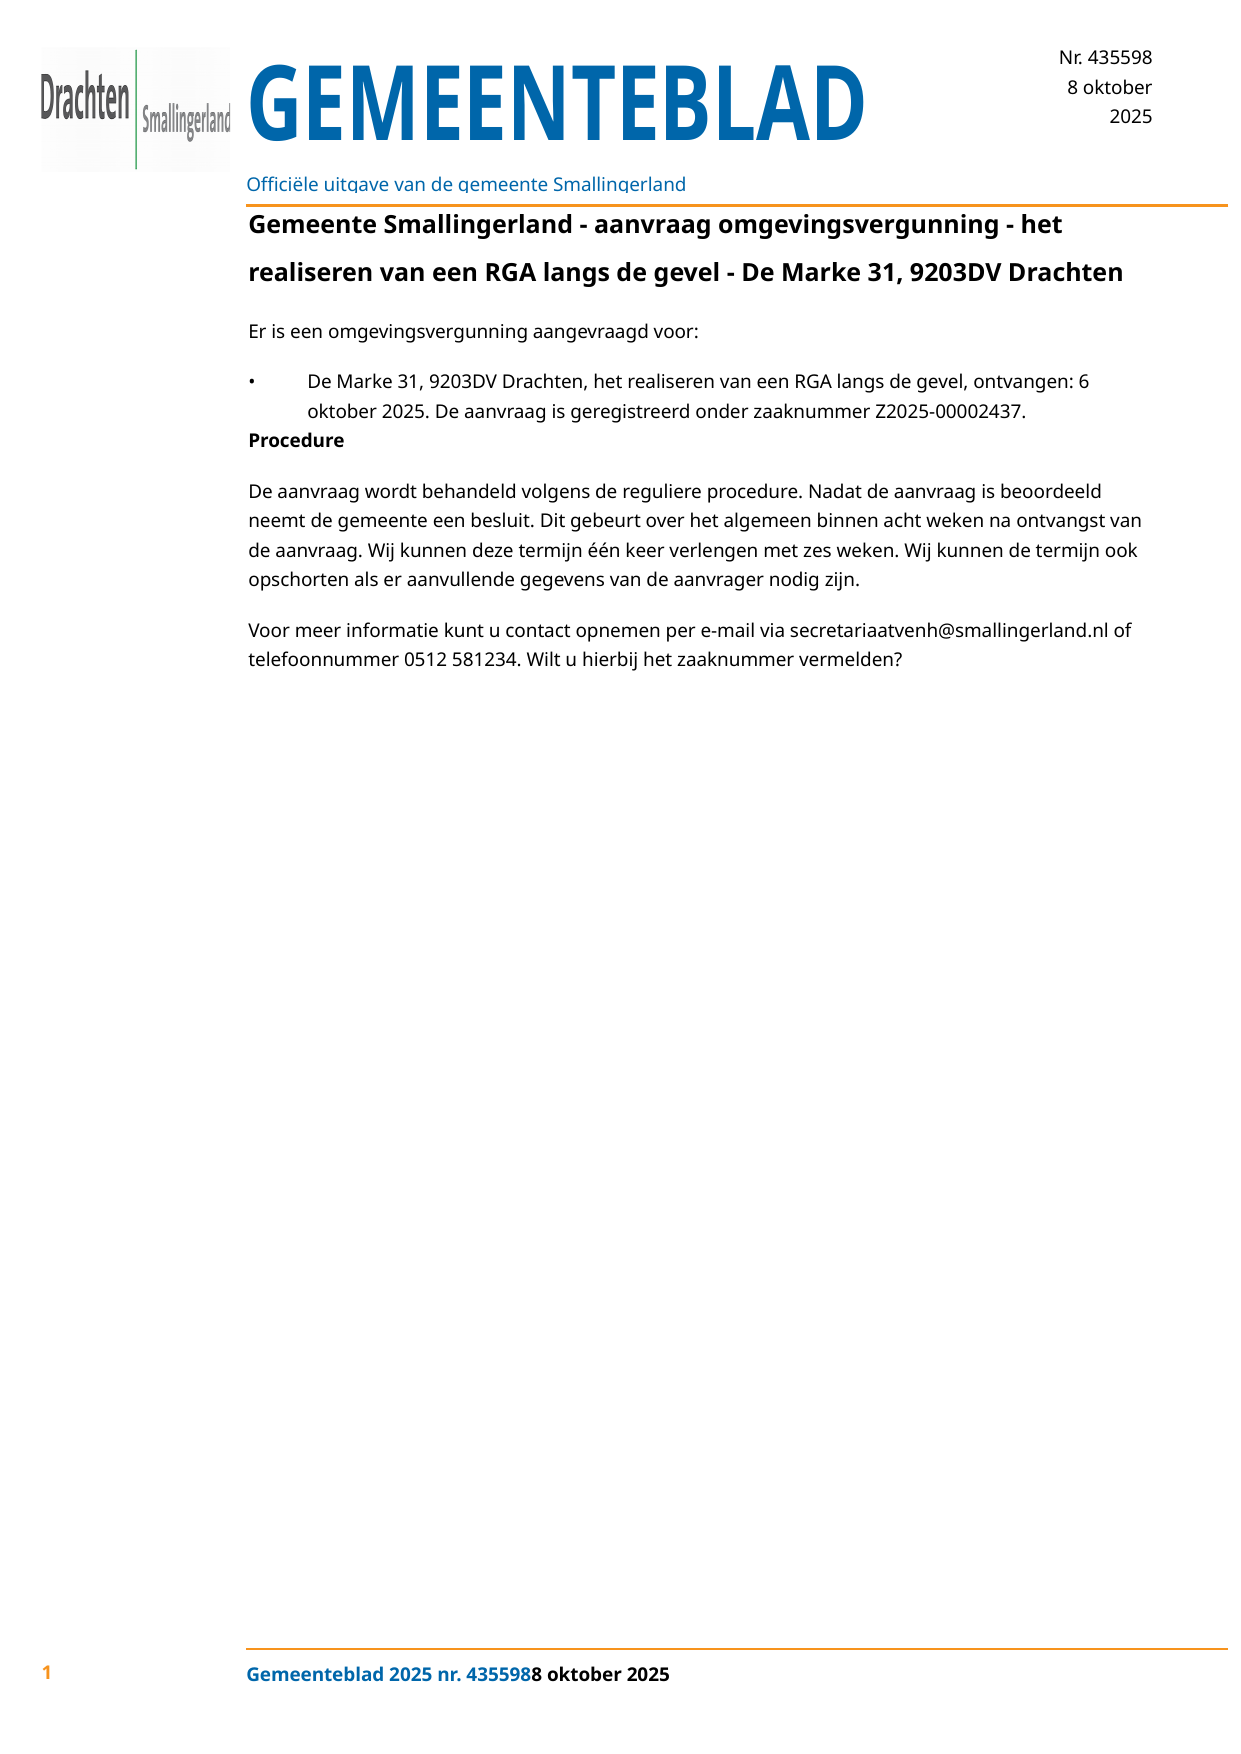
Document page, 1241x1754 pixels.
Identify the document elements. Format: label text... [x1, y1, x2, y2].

list De Marke 31, 9203DV Drachten, het realiseren van een RGA langs de gevel, ontvangen: 6 oktober 2025. De aanvraag is geregistreerd onder zaaknummer Z2025-00002437. [248, 368, 1152, 424]
text Voor meer informatie kunt u contact opnemen per e-mail via secretariaatvenh@smallingerland.nl of telefoonnummer 0512 581234. Wilt u hierbij het zaaknummer vermelden? [248, 617, 1152, 672]
text Er is een omgevingsvergunning aangevraagd voor: [248, 318, 1152, 344]
text Gemeente Smallingerland - aanvraag omgevingsvergunning - het realiseren van een RGA langs de gevel - De Marke 31, 9203DV Drachten [248, 207, 1152, 288]
text De aanvraag wordt behandeld volgens de reguliere procedure. Nadat de aanvraag is beoordeeld neemt de gemeente een besluit. Dit gebeurt over het algemeen binnen acht weken na ontvangst van de aanvraag. Wij kunnen deze termijn één keer verlengen met zes weken. Wij kunnen de termijn ook opschorten als er aanvullende gegevens van de aanvrager nodig zijn. [248, 478, 1152, 592]
picture [41, 47, 231, 172]
text Procedure [248, 427, 1152, 453]
